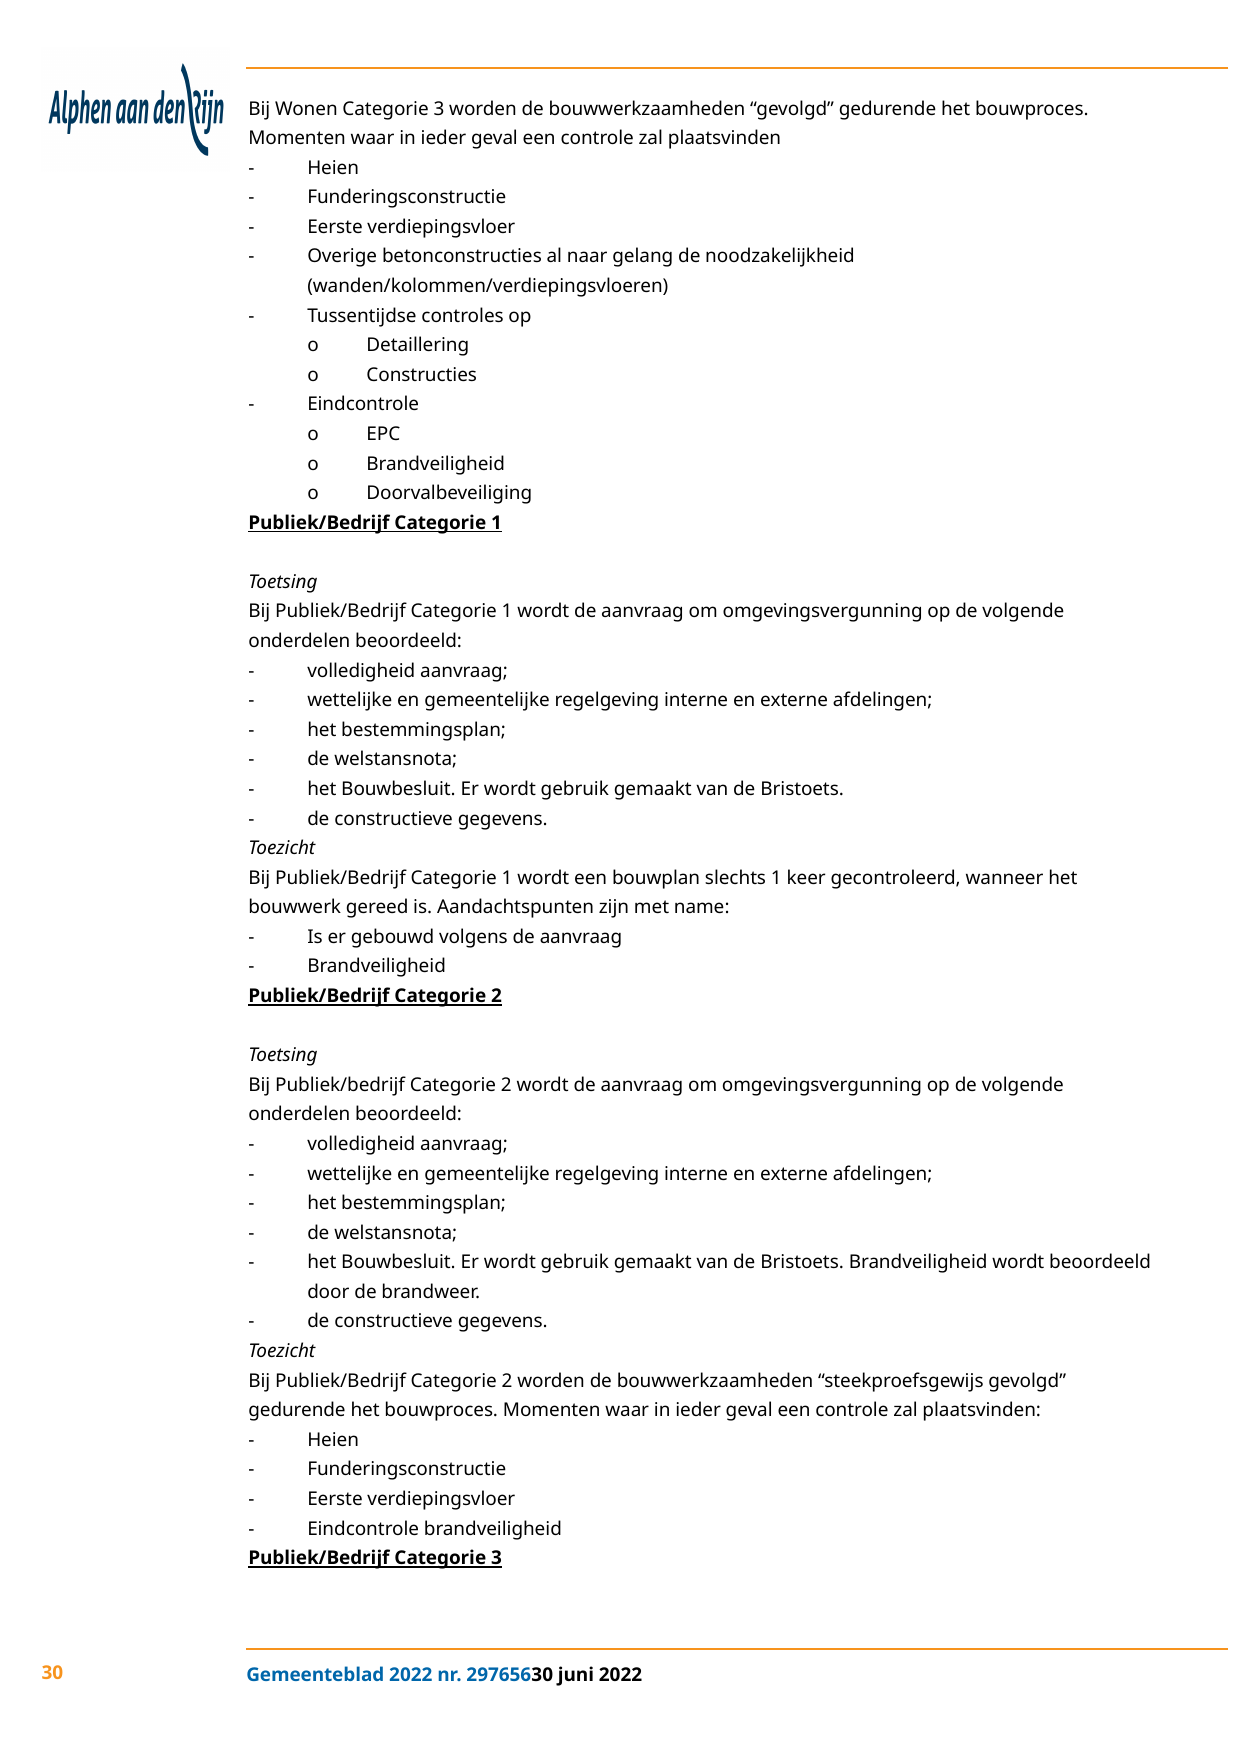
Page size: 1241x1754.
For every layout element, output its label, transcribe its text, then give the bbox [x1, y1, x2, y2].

list het bestemmingsplan; [248, 1189, 1152, 1215]
list Eerste verdiepingsvloer [248, 1485, 1152, 1511]
list het Bouwbesluit. Er wordt gebruik gemaakt van de Bristoets. Brandveiligheid wordt beoordeeld door de brandweer. [248, 1248, 1152, 1304]
text Bij Publiek/Bedrijf Categorie 1 wordt een bouwplan slechts 1 keer gecontroleerd, wanneer het bouwwerk gereed is. Aandachtspunten zijn met name: [248, 864, 1152, 919]
list Eindcontrole [248, 391, 1152, 416]
list Eindcontrole brandveiligheid [248, 1515, 1152, 1541]
text Toezicht [248, 834, 1152, 860]
list volledigheid aanvraag; [248, 1130, 1152, 1156]
list Detaillering [307, 331, 1152, 357]
list het Bouwbesluit. Er wordt gebruik gemaakt van de Bristoets. [248, 775, 1152, 801]
list wettelijke en gemeentelijke regelgeving interne en externe afdelingen; [248, 1160, 1152, 1186]
list EPC [307, 420, 1152, 446]
text Bij Publiek/bedrijf Categorie 2 wordt de aanvraag om omgevingsvergunning op de volgende onderdelen beoordeeld: [248, 1071, 1152, 1126]
list Tussentijdse controles op [248, 302, 1152, 328]
list Funderingsconstructie [248, 1456, 1152, 1481]
text Publiek/Bedrijf Categorie 3 [248, 1544, 1152, 1570]
list Heien [248, 154, 1152, 180]
list de constructieve gegevens. [248, 805, 1152, 831]
text Bij Publiek/Bedrijf Categorie 1 wordt de aanvraag om omgevingsvergunning op de volgende onderdelen beoordeeld: [248, 598, 1152, 653]
list Brandveiligheid [307, 450, 1152, 476]
list Is er gebouwd volgens de aanvraag [248, 923, 1152, 949]
list Doorvalbeveiliging [307, 479, 1152, 505]
list Funderingsconstructie [248, 183, 1152, 209]
text Toetsing [248, 1041, 1152, 1067]
list de constructieve gegevens. [248, 1308, 1152, 1333]
list het bestemmingsplan; [248, 716, 1152, 742]
list de welstansnota; [248, 1219, 1152, 1245]
list Brandveiligheid [248, 953, 1152, 978]
text Bij Publiek/Bedrijf Categorie 2 worden de bouwwerkzaamheden “steekproefsgewijs gevolgd” gedurende het bouwproces. Momenten waar in ieder geval een controle zal plaatsvinden: [248, 1367, 1152, 1422]
list volledigheid aanvraag; [248, 657, 1152, 683]
list de welstansnota; [248, 746, 1152, 771]
list Overige betonconstructies al naar gelang de noodzakelijkheid (wanden/kolommen/verdiepingsvloeren) [248, 243, 1152, 298]
picture [41, 47, 231, 172]
list Eerste verdiepingsvloer [248, 213, 1152, 239]
list wettelijke en gemeentelijke regelgeving interne en externe afdelingen; [248, 686, 1152, 712]
text Toetsing [248, 568, 1152, 594]
list Constructies [307, 361, 1152, 387]
text Toezicht [248, 1337, 1152, 1363]
text Bij Wonen Categorie 3 worden de bouwwerkzaamheden “gevolgd” gedurende het bouwproces. Momenten waar in ieder geval een controle zal plaatsvinden [248, 95, 1152, 150]
list Heien [248, 1426, 1152, 1452]
text Publiek/Bedrijf Categorie 1 [248, 509, 1152, 535]
text Publiek/Bedrijf Categorie 2 [248, 982, 1152, 1008]
